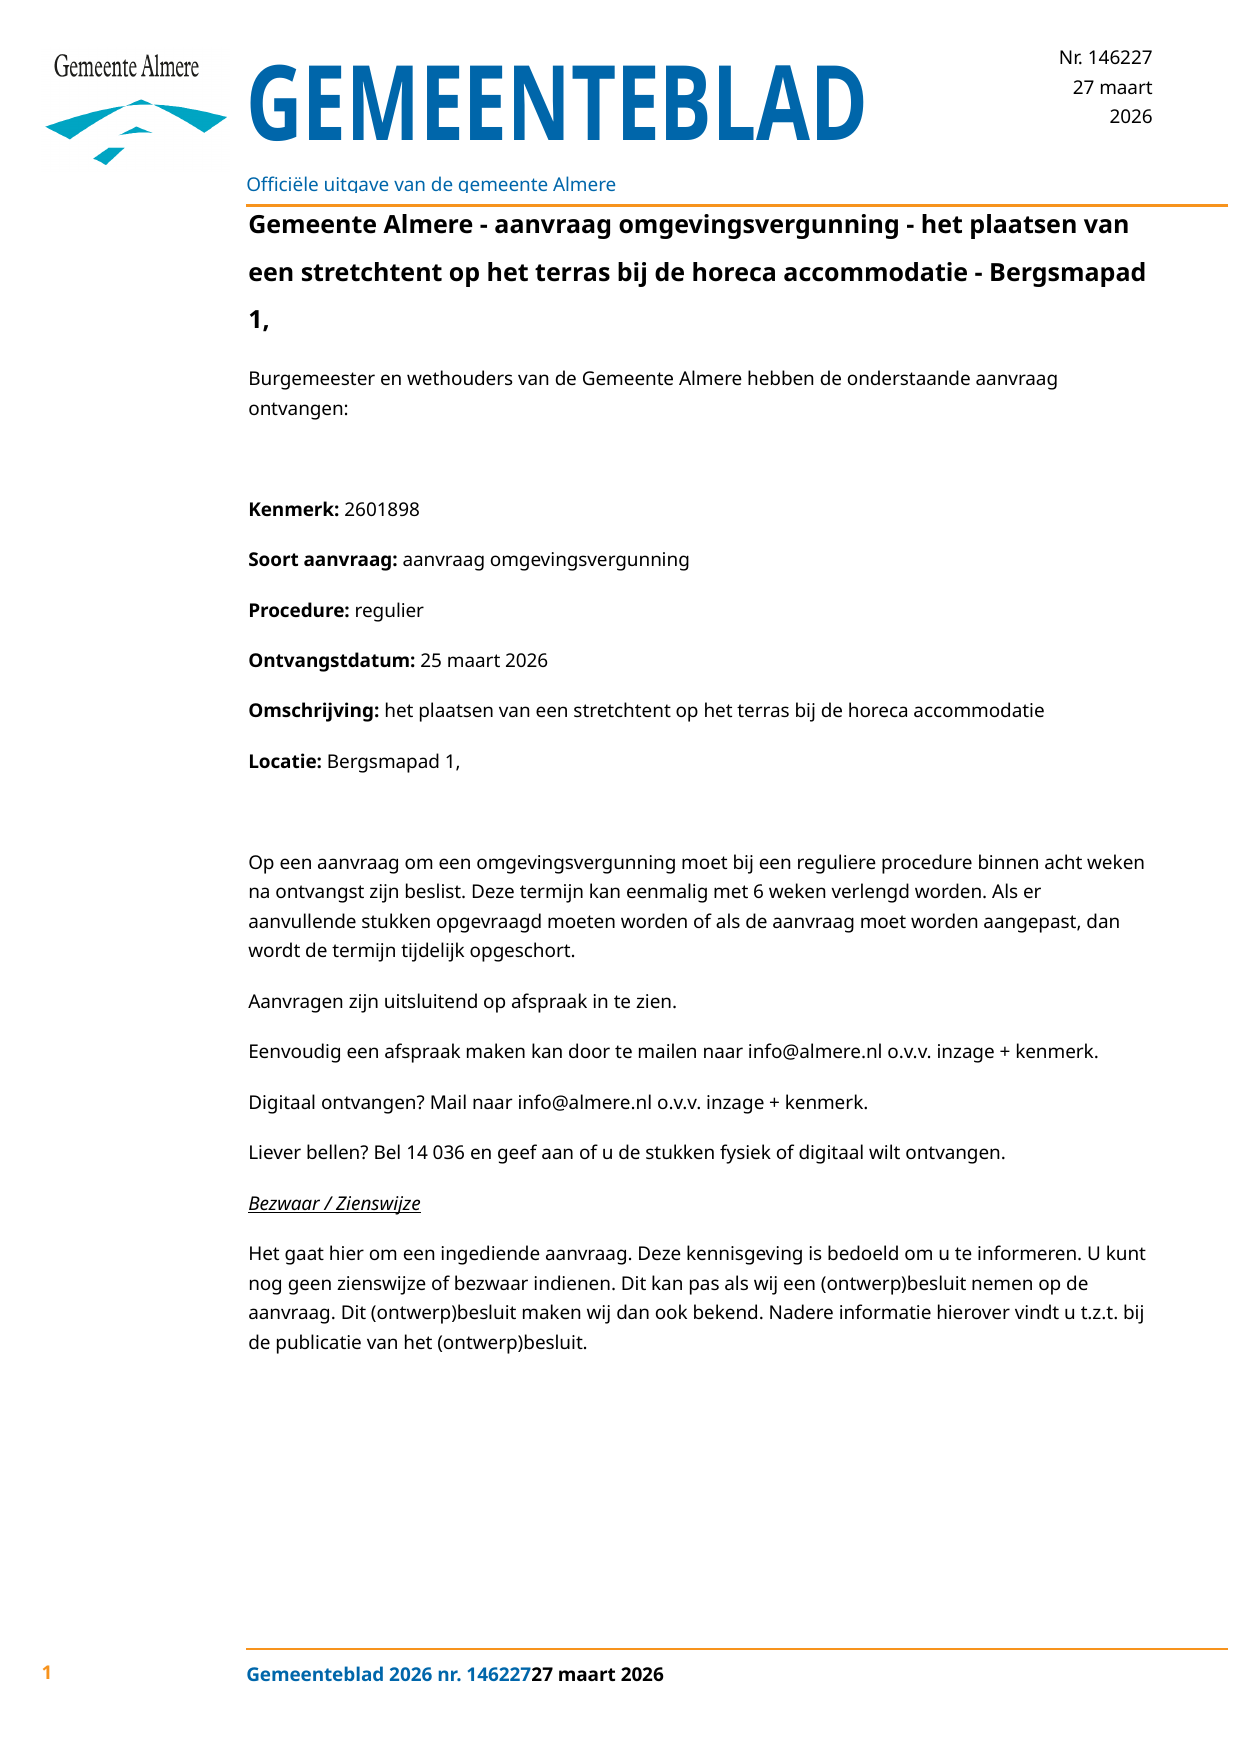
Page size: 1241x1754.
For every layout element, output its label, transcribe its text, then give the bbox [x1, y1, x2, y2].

text Op een aanvraag om een omgevingsvergunning moet bij een reguliere procedure binnen acht weken na ontvangst zijn beslist. Deze termijn kan eenmalig met 6 weken verlengd worden. Als er aanvullende stukken opgevraagd moeten worden of als de aanvraag moet worden aangepast, dan wordt de termijn tijdelijk opgeschort. [248, 849, 1152, 963]
text Bezwaar / Zienswijze [248, 1190, 1152, 1215]
text Omschrijving: het plaatsen van een stretchtent op het terras bij de horeca accommodatie [248, 698, 1152, 723]
text Eenvoudig een afspraak maken kan door te mailen naar info@almere.nl o.v.v. inzage + kenmerk. [248, 1038, 1152, 1064]
text Gemeente Almere - aanvraag omgevingsvergunning - het plaatsen van een stretchtent op het terras bij de horeca accommodatie - Bergsmapad 1, [248, 207, 1152, 336]
text Soort aanvraag: aanvraag omgevingsvergunning [248, 546, 1152, 572]
text Aanvragen zijn uitsluitend op afspraak in te zien. [248, 988, 1152, 1014]
text Ontvangstdatum: 25 maart 2026 [248, 647, 1152, 673]
picture [41, 47, 231, 172]
text Procedure: regulier [248, 597, 1152, 622]
text Locatie: Bergsmapad 1, [248, 748, 1152, 774]
text Digitaal ontvangen? Mail naar info@almere.nl o.v.v. inzage + kenmerk. [248, 1089, 1152, 1114]
text Liever bellen? Bel 14 036 en geef aan of u de stukken fysiek of digitaal wilt ontvangen. [248, 1139, 1152, 1165]
text Kenmerk: 2601898 [248, 496, 1152, 522]
text Het gaat hier om een ingediende aanvraag. Deze kennisgeving is bedoeld om u te informeren. U kunt nog geen zienswijze of bezwaar indienen. Dit kan pas als wij een (ontwerp)besluit nemen op de aanvraag. Dit (ontwerp)besluit maken wij dan ook bekend. Nadere informatie hierover vindt u t.z.t. bij de publicatie van het (ontwerp)besluit. [248, 1240, 1152, 1354]
text Burgemeester en wethouders van de Gemeente Almere hebben de onderstaande aanvraag ontvangen: [248, 366, 1152, 421]
